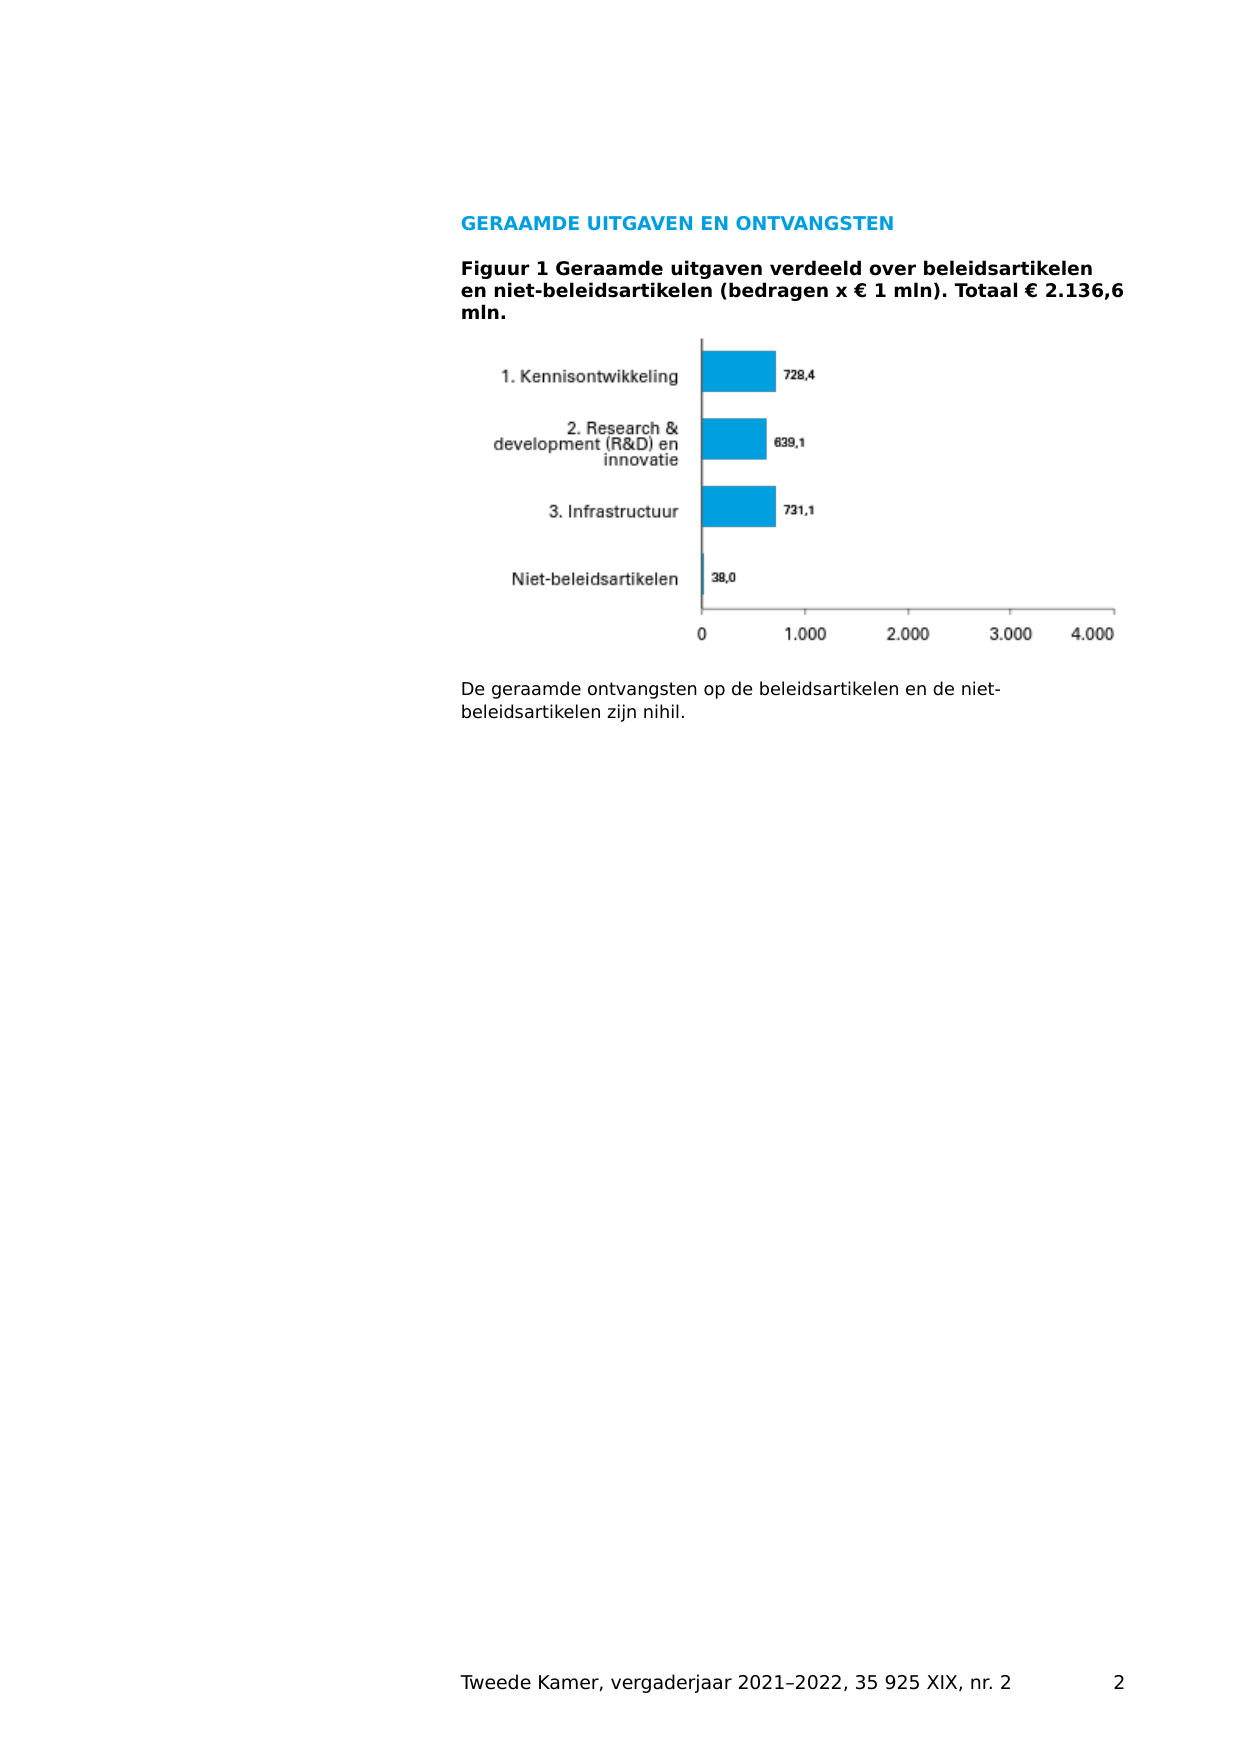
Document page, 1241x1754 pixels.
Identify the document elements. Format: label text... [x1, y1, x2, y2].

title Figuur 1 Geraamde uitgaven verdeeld over beleidsartikelen en niet-beleidsartikelen (bedragen x € 1 mln). Totaal € 2.136,6 mln. [461, 258, 1125, 324]
title Geraamde uitgaven en ontvangsten [461, 213, 1125, 235]
text De geraamde ontvangsten op de beleidsartikelen en de niet-beleidsartikelen zijn nihil. [461, 677, 1125, 723]
